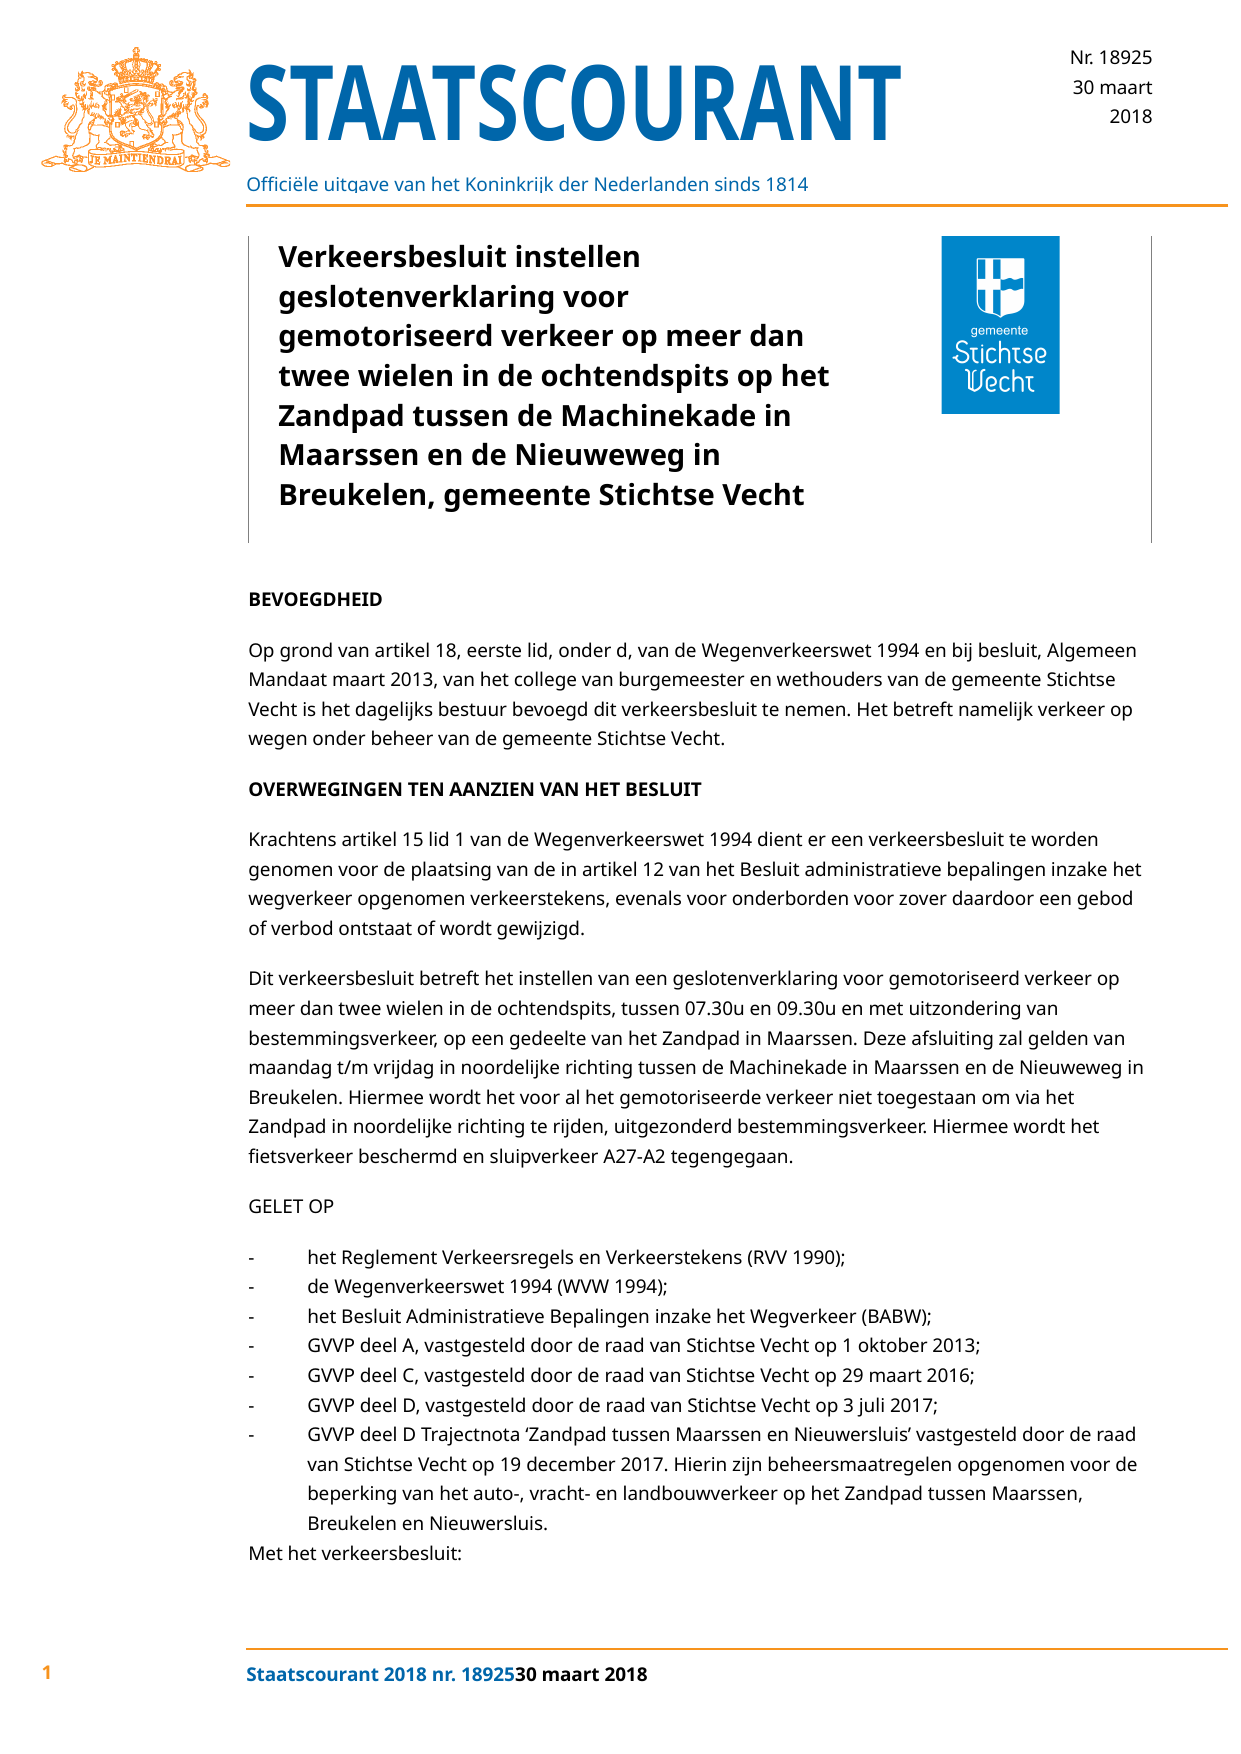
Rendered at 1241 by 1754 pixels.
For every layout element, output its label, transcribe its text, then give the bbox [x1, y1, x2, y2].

picture [41, 47, 231, 172]
list het Reglement Verkeersregels en Verkeerstekens (RVV 1990); [248, 1244, 1152, 1269]
list GVVP deel C, vastgesteld door de raad van Stichtse Vecht op 29 maart 2016; [248, 1362, 1152, 1388]
table_header [1060, 236, 1151, 413]
text OVERWEGINGEN TEN AANZIEN VAN HET BESLUIT [248, 776, 1152, 802]
list GVVP deel D, vastgesteld door de raad van Stichtse Vecht op 3 juli 2017; [248, 1392, 1152, 1417]
list GVVP deel D Trajectnota ‘Zandpad tussen Maarssen en Nieuwersluis’ vastgesteld door de raad van Stichtse Vecht op 19 december 2017. Hierin zijn beheersmaatregelen opgenomen voor de beperking van het auto-, vracht- en landbouwverkeer op het Zandpad tussen Maarssen, Breukelen en Nieuwersluis. [248, 1421, 1152, 1536]
text Krachtens artikel 15 lid 1 van de Wegenverkeerswet 1994 dient er een verkeersbesluit te worden genomen voor de plaatsing van de in artikel 12 van het Besluit administratieve bepalingen inzake het wegverkeer opgenomen verkeerstekens, evenals voor onderborden voor zover daardoor een gebod of verbod ontstaat of wordt gewijzigd. [248, 826, 1152, 941]
picture [1000, 289, 1024, 317]
text Op grond van artikel 18, eerste lid, onder d, van de Wegenverkeerswet 1994 en bij besluit, Algemeen Mandaat maart 2013, van het college van burgemeester en wethouders van de gemeente Stichtse Vecht is het dagelijks bestuur bevoegd dit verkeersbesluit te nemen. Het betreft namelijk verkeer op wegen onder beheer van de gemeente Stichtse Vecht. [248, 637, 1152, 751]
table_header Verkeersbesluit instellen geslotenverklaring voor gemotoriseerd verkeer op meer dan twee wielen in de ochtendspits op het Zandpad tussen de Machinekade in Maarssen en de Nieuweweg in Breukelen, gemeente Stichtse Vecht [249, 236, 850, 543]
table_header [850, 414, 1151, 543]
picture [1013, 348, 1019, 359]
text Dit verkeersbesluit betreft het instellen van een geslotenverklaring voor gemotoriseerd verkeer op meer dan twee wielen in de ochtendspits, tussen 07.30u en 09.30u en met uitzondering van bestemmingsverkeer, op een gedeelte van het Zandpad in Maarssen. Deze afsluiting zal gelden van maandag t/m vrijdag in noordelijke richting tussen de Machinekade in Maarssen en de Nieuweweg in Breukelen. Hiermee wordt het voor al het gemotoriseerde verkeer niet toegestaan om via het Zandpad in noordelijke richting te rijden, uitgezonderd bestemmingsverkeer. Hiermee wordt het fietsverkeer beschermd en sluipverkeer A27-A2 tegengegaan. [248, 966, 1152, 1169]
list de Wegenverkeerswet 1994 (WVW 1994); [248, 1273, 1152, 1299]
picture [971, 348, 977, 359]
list het Besluit Administratieve Bepalingen inzake het Wegverkeer (BABW); [248, 1303, 1152, 1329]
picture [977, 259, 1000, 313]
picture [1027, 377, 1032, 389]
picture [1013, 370, 1020, 391]
text BEVOEGDHEID [248, 586, 1152, 612]
picture [1001, 259, 1024, 279]
table_header [850, 236, 941, 413]
list GVVP deel A, vastgesteld door de raad van Stichtse Vecht op 1 oktober 2013; [248, 1333, 1152, 1358]
text GELET OP [248, 1193, 1152, 1219]
text Met het verkeersbesluit: [248, 1540, 1152, 1565]
